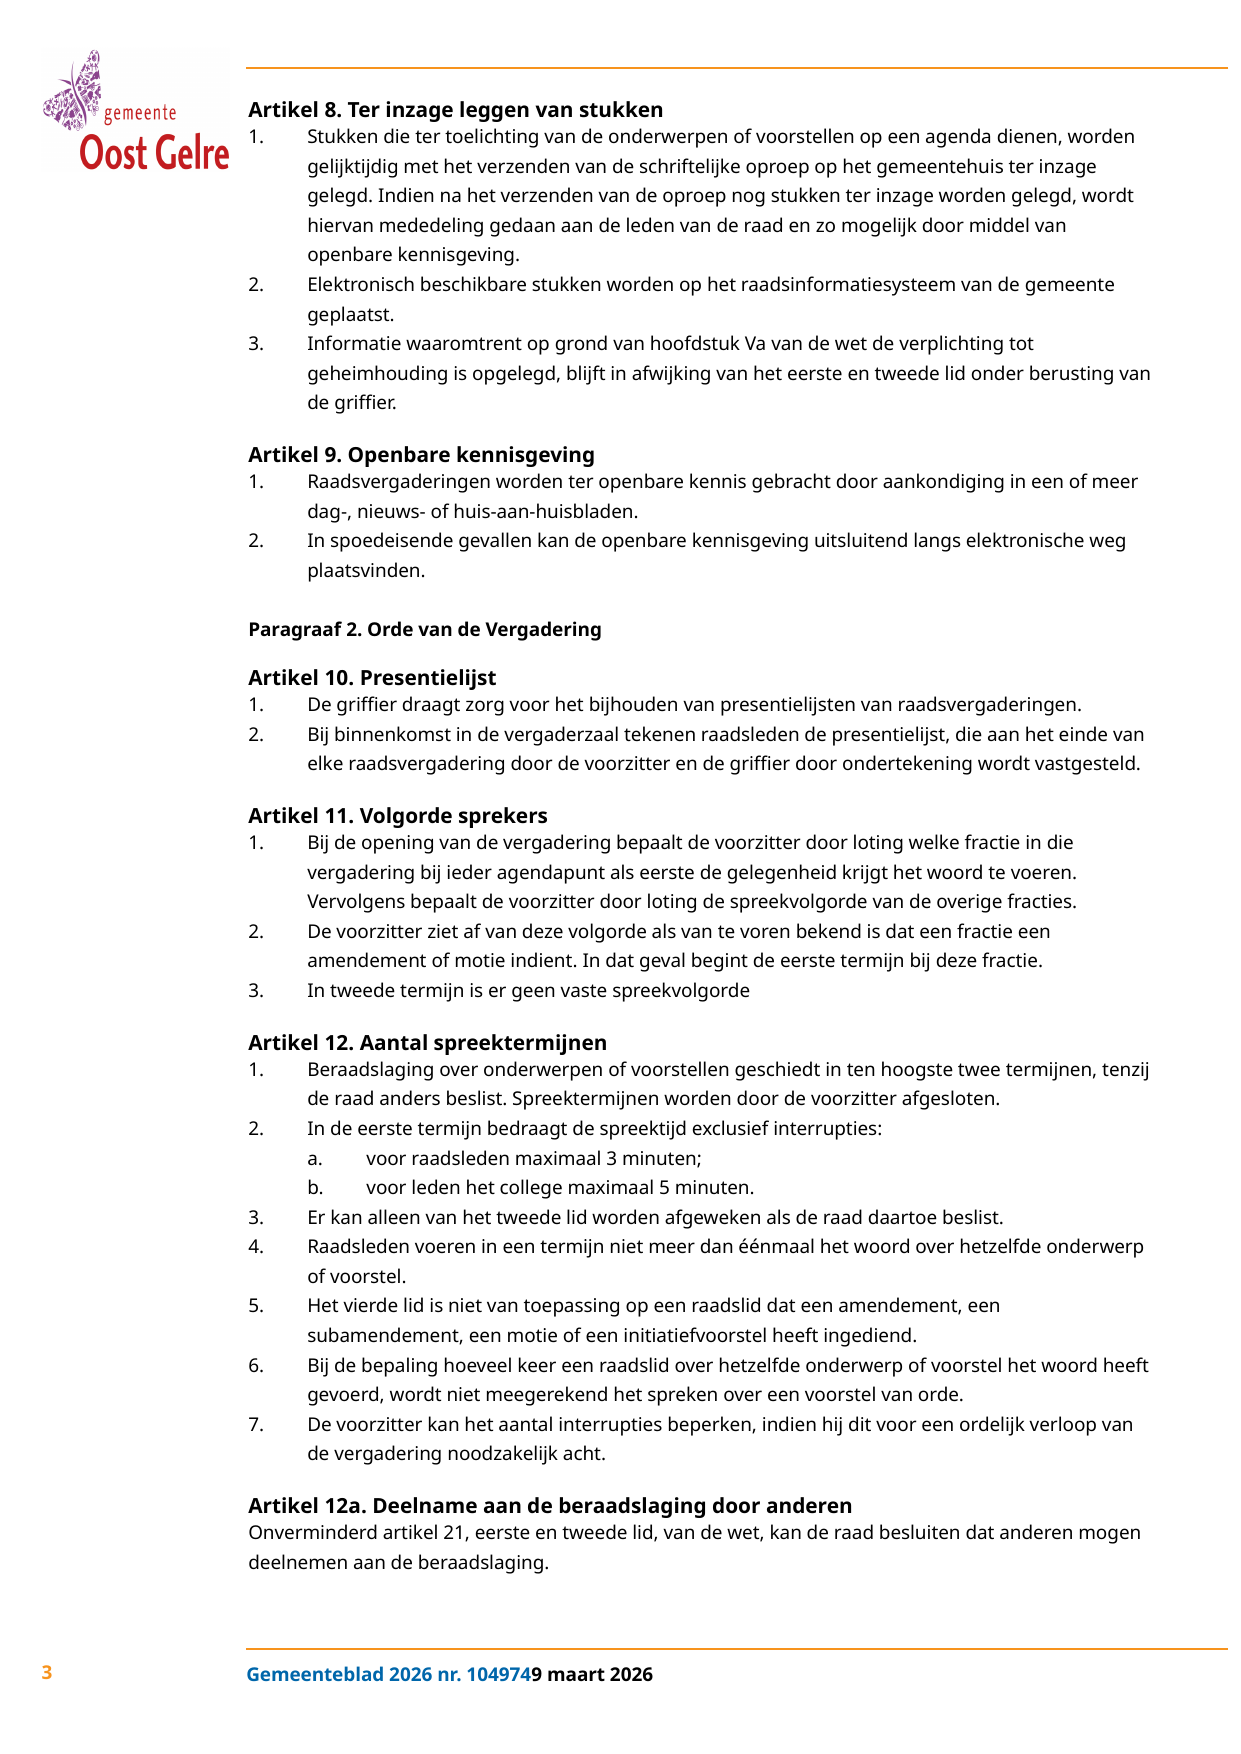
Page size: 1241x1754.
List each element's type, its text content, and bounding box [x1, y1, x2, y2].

text Artikel 10. Presentielijst [248, 663, 1152, 691]
list Raadsleden voeren in een termijn niet meer dan éénmaal het woord over hetzelfde onderwerp of voorstel. [248, 1233, 1152, 1289]
text Paragraaf 2. Orde van de Vergadering [248, 616, 1152, 642]
list De griffier draagt zorg voor het bijhouden van presentielijsten van raadsvergaderingen. [248, 691, 1152, 717]
list In tweede termijn is er geen vaste spreekvolgorde [248, 977, 1152, 1003]
text Artikel 12a. Deelname aan de beraadslaging door anderen [248, 1491, 1152, 1519]
text Artikel 8. Ter inzage leggen van stukken [248, 95, 1152, 123]
text Artikel 9. Openbare kennisgeving [248, 440, 1152, 468]
list voor raadsleden maximaal 3 minuten; [307, 1145, 1152, 1171]
list Bij binnenkomst in de vergaderzaal tekenen raadsleden de presentielijst, die aan het einde van elke raadsvergadering door de voorzitter en de griffier door ondertekening wordt vastgesteld. [248, 721, 1152, 776]
list voor leden het college maximaal 5 minuten. [307, 1174, 1152, 1200]
text Artikel 11. Volgorde sprekers [248, 801, 1152, 829]
list Het vierde lid is niet van toepassing op een raadslid dat een amendement, een subamendement, een motie of een initiatiefvoorstel heeft ingediend. [248, 1293, 1152, 1348]
list Beraadslaging over onderwerpen of voorstellen geschiedt in ten hoogste twee termijnen, tenzij de raad anders beslist. Spreektermijnen worden door de voorzitter afgesloten. [248, 1056, 1152, 1111]
list In de eerste termijn bedraagt de spreektijd exclusief interrupties: [248, 1115, 1152, 1141]
list Bij de bepaling hoeveel keer een raadslid over hetzelfde onderwerp of voorstel het woord heeft gevoerd, wordt niet meegerekend het spreken over een voorstel van orde. [248, 1352, 1152, 1407]
list Elektronisch beschikbare stukken worden op het raadsinformatiesysteem van de gemeente geplaatst. [248, 271, 1152, 326]
list De voorzitter kan het aantal interrupties beperken, indien hij dit voor een ordelijk verloop van de vergadering noodzakelijk acht. [248, 1411, 1152, 1466]
text Onverminderd artikel 21, eerste en tweede lid, van de wet, kan de raad besluiten dat anderen mogen deelnemen aan de beraadslaging. [248, 1519, 1152, 1575]
text Artikel 12. Aantal spreektermijnen [248, 1028, 1152, 1056]
list Bij de opening van de vergadering bepaalt de voorzitter door loting welke fractie in die vergadering bij ieder agendapunt als eerste de gelegenheid krijgt het woord te voeren. Vervolgens bepaalt de voorzitter door loting de spreekvolgorde van de overige fracties. [248, 829, 1152, 914]
list Stukken die ter toelichting van de onderwerpen of voorstellen op een agenda dienen, worden gelijktijdig met het verzenden van de schriftelijke oproep op het gemeentehuis ter inzage gelegd. Indien na het verzenden van de oproep nog stukken ter inzage worden gelegd, wordt hiervan mededeling gedaan aan de leden van de raad en zo mogelijk door middel van openbare kennisgeving. [248, 123, 1152, 267]
picture [41, 47, 231, 172]
list De voorzitter ziet af van deze volgorde als van te voren bekend is dat een fractie een amendement of motie indient. In dat geval begint de eerste termijn bij deze fractie. [248, 918, 1152, 973]
list Raadsvergaderingen worden ter openbare kennis gebracht door aankondiging in een of meer dag-, nieuws- of huis-aan-huisbladen. [248, 468, 1152, 524]
list In spoedeisende gevallen kan de openbare kennisgeving uitsluitend langs elektronische weg plaatsvinden. [248, 527, 1152, 583]
list Informatie waaromtrent op grond van hoofdstuk Va van de wet de verplichting tot geheimhouding is opgelegd, blijft in afwijking van het eerste en tweede lid onder berusting van de griffier. [248, 330, 1152, 415]
list Er kan alleen van het tweede lid worden afgeweken als de raad daartoe beslist. [248, 1204, 1152, 1230]
